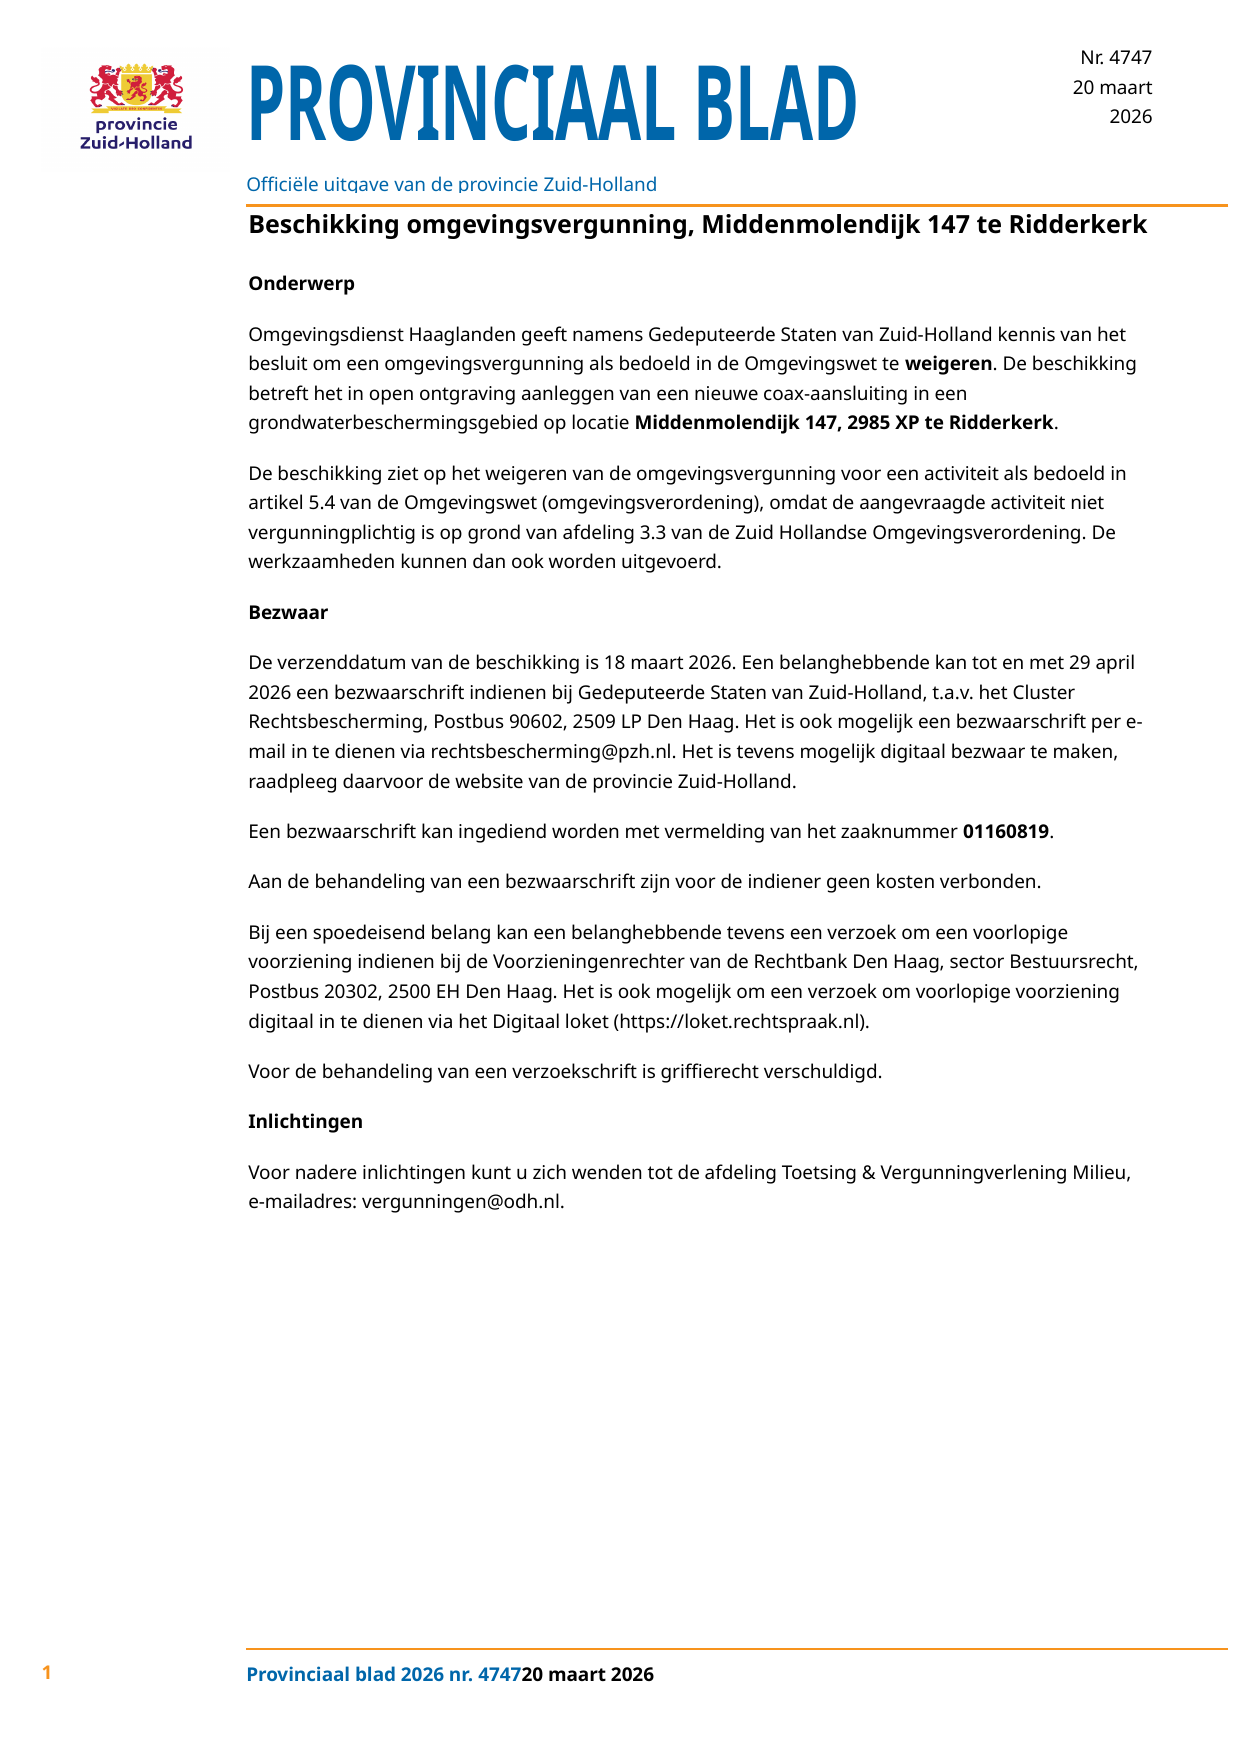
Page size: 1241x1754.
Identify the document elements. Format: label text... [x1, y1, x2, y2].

text Bezwaar [248, 599, 1152, 625]
text Een bezwaarschrift kan ingediend worden met vermelding van het zaaknummer 01160819. [248, 818, 1152, 844]
text Beschikking omgevingsvergunning, Middenmolendijk 147 te Ridderkerk [248, 207, 1152, 241]
text Voor nadere inlichtingen kunt u zich wenden tot de afdeling Toetsing & Vergunningverlening Milieu, e-mailadres: vergunningen@odh.nl. [248, 1159, 1152, 1214]
text Aan de behandeling van een bezwaarschrift zijn voor de indiener geen kosten verbonden. [248, 869, 1152, 894]
text De beschikking ziet op het weigeren van de omgevingsvergunning voor een activiteit als bedoeld in artikel 5.4 van de Omgevingswet (omgevingsverordening), omdat de aangevraagde activiteit niet vergunningplichtig is op grond van afdeling 3.3 van de Zuid Hollandse Omgevingsverordening. De werkzaamheden kunnen dan ook worden uitgevoerd. [248, 460, 1152, 574]
text Voor de behandeling van een verzoekschrift is griffierecht verschuldigd. [248, 1058, 1152, 1084]
text Onderwerp [248, 270, 1152, 296]
text Omgevingsdienst Haaglanden geeft namens Gedeputeerde Staten van Zuid-Holland kennis van het besluit om een omgevingsvergunning als bedoeld in de Omgevingswet te weigeren. De beschikking betreft het in open ontgraving aanleggen van een nieuwe coax-aansluiting in een grondwaterbeschermingsgebied op locatie Middenmolendijk 147, 2985 XP te Ridderkerk. [248, 321, 1152, 435]
text De verzenddatum van de beschikking is 18 maart 2026. Een belanghebbende kan tot en met 29 april 2026 een bezwaarschrift indienen bij Gedeputeerde Staten van Zuid-Holland, t.a.v. het Cluster Rechtsbescherming, Postbus 90602, 2509 LP Den Haag. Het is ook mogelijk een bezwaarschrift per e-mail in te dienen via rechtsbescherming@pzh.nl. Het is tevens mogelijk digitaal bezwaar te maken, raadpleeg daarvoor de website van de provincie Zuid-Holland. [248, 649, 1152, 793]
picture [41, 47, 231, 172]
text Inlichtingen [248, 1109, 1152, 1134]
text Bij een spoedeisend belang kan een belanghebbende tevens een verzoek om een voorlopige voorziening indienen bij de Voorzieningenrechter van de Rechtbank Den Haag, sector Bestuursrecht, Postbus 20302, 2500 EH Den Haag. Het is ook mogelijk om een verzoek om voorlopige voorziening digitaal in te dienen via het Digitaal loket (https://loket.rechtspraak.nl). [248, 919, 1152, 1033]
